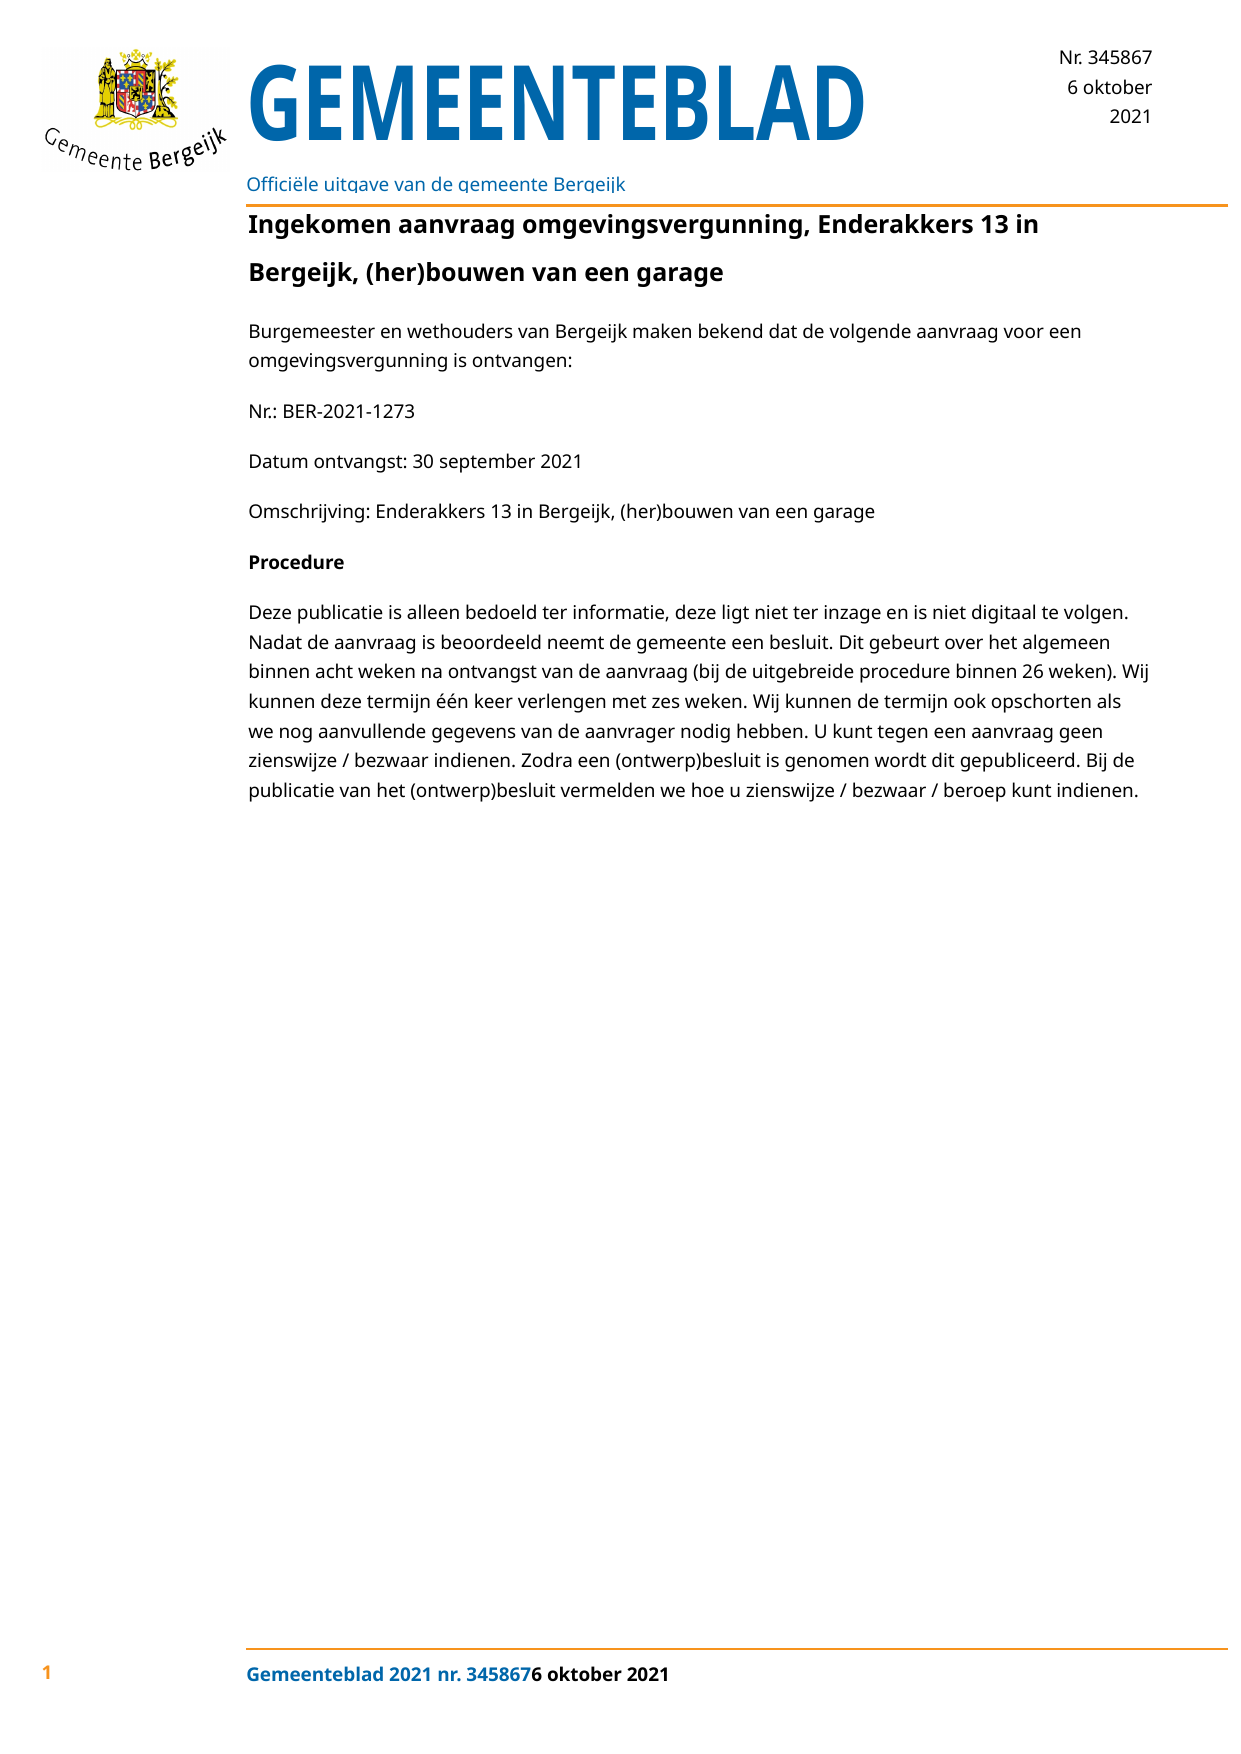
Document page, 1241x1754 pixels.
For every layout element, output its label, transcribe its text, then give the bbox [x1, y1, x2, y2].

text Burgemeester en wethouders van Bergeijk maken bekend dat de volgende aanvraag voor een omgevingsvergunning is ontvangen: [248, 318, 1152, 373]
text Ingekomen aanvraag omgevingsvergunning, Enderakkers 13 in Bergeijk, (her)bouwen van een garage [248, 207, 1152, 288]
picture [41, 47, 231, 172]
text Nr.: BER-2021-1273 [248, 398, 1152, 424]
text Omschrijving: Enderakkers 13 in Bergeijk, (her)bouwen van een garage [248, 499, 1152, 524]
text Datum ontvangst: 30 september 2021 [248, 448, 1152, 474]
text Procedure [248, 549, 1152, 575]
text Deze publicatie is alleen bedoeld ter informatie, deze ligt niet ter inzage en is niet digitaal te volgen. Nadat de aanvraag is beoordeeld neemt de gemeente een besluit. Dit gebeurt over het algemeen binnen acht weken na ontvangst van de aanvraag (bij de uitgebreide procedure binnen 26 weken). Wij kunnen deze termijn één keer verlengen met zes weken. Wij kunnen de termijn ook opschorten als we nog aanvullende gegevens van de aanvrager nodig hebben. U kunt tegen een aanvraag geen zienswijze / bezwaar indienen. Zodra een (ontwerp)besluit is genomen wordt dit gepubliceerd. Bij de publicatie van het (ontwerp)besluit vermelden we hoe u zienswijze / bezwaar / beroep kunt indienen. [248, 599, 1152, 803]
